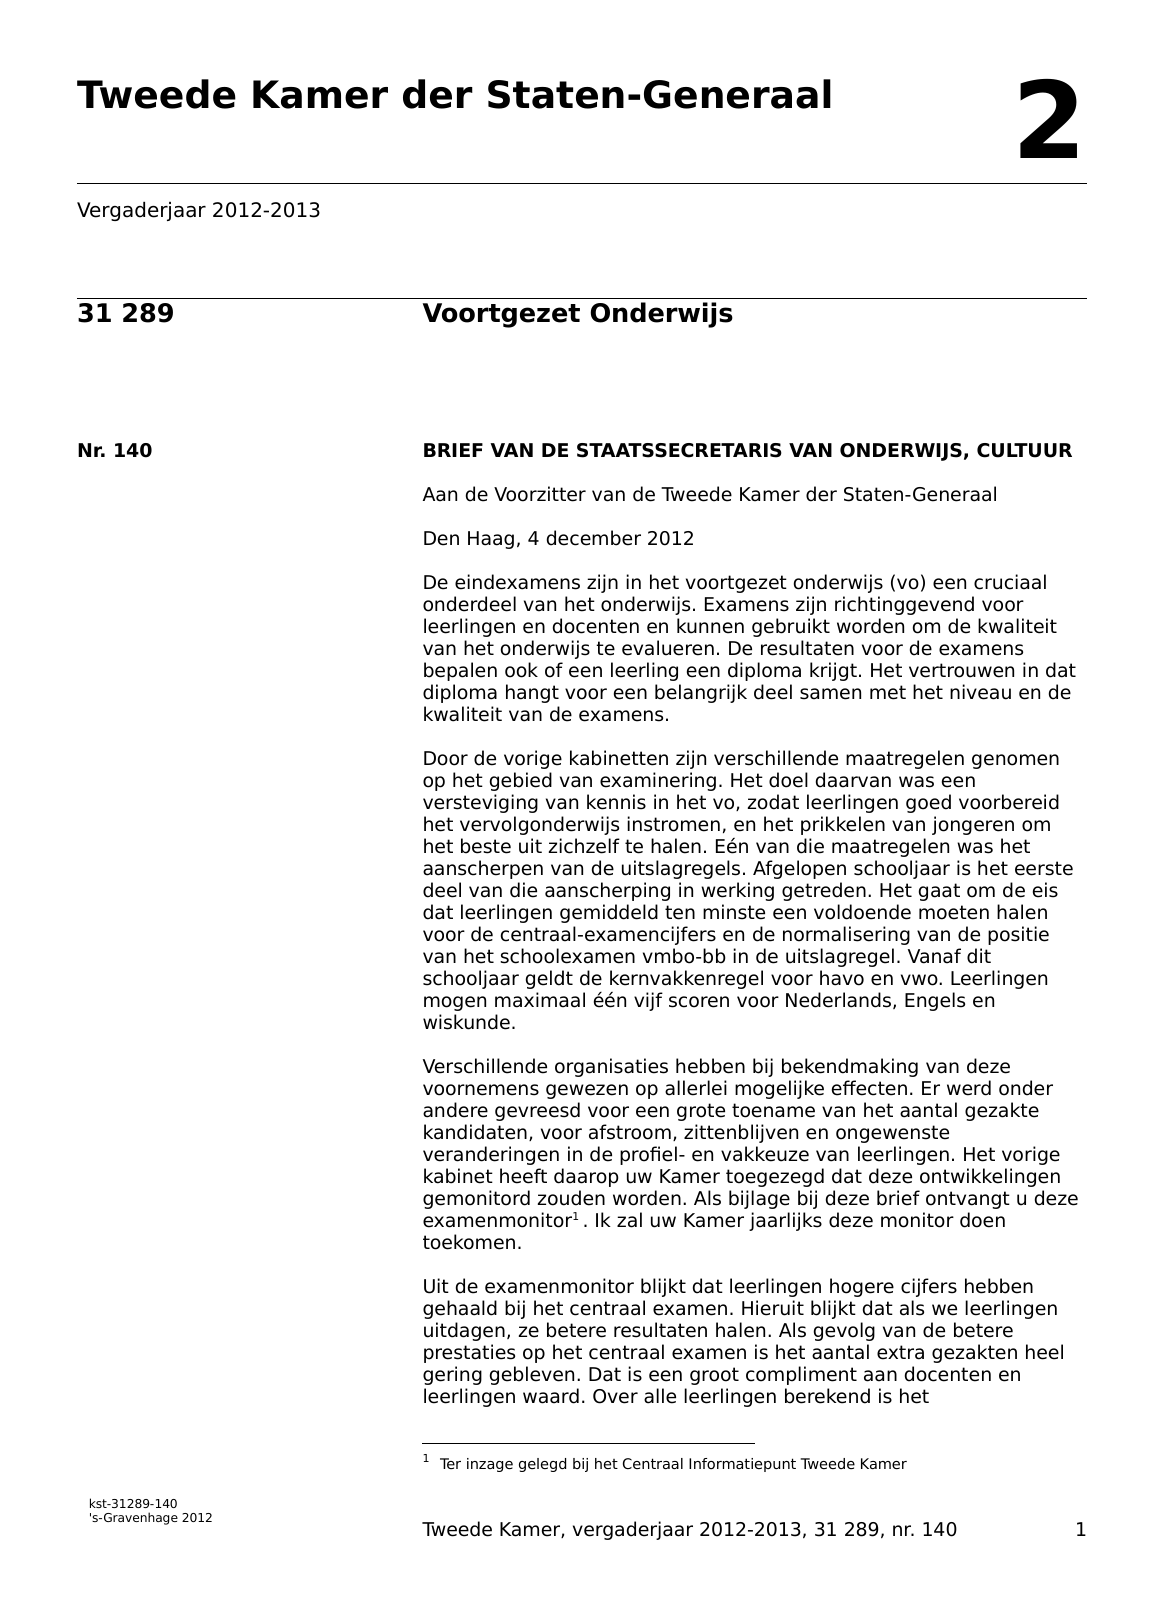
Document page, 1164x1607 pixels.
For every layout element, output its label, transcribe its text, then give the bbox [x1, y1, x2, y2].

table_cell Vergaderjaar 2012-2013 [77, 184, 1087, 298]
text Door de vorige kabinetten zijn verschillende maatregelen genomen op het gebied van examinering. Het doel daarvan was een versteviging van kennis in het vo, zodat leerlingen goed voorbereid het vervolgonderwijs instromen, en het prikkelen van jongeren om het beste uit zichzelf te halen. Eén van die maatregelen was het aanscherpen van de uitslagregels. Afgelopen schooljaar is het eerste deel van die aanscherping in werking getreden. Het gaat om de eis dat leerlingen gemiddeld ten minste een voldoende moeten halen voor de centraal-examencijfers en de normalisering van de positie van het schoolexamen vmbo-bb in de uitslagregel. Vanaf dit schooljaar geldt de kernvakkenregel voor havo en vwo. Leerlingen mogen maximaal één vijf scoren voor Nederlands, Engels en wiskunde. [422, 748, 1087, 1034]
text De eindexamens zijn in het voortgezet onderwijs (vo) een cruciaal onderdeel van het onderwijs. Examens zijn richtinggevend voor leerlingen en docenten en kunnen gebruikt worden om de kwaliteit van het onderwijs te evalueren. De resultaten voor de examens bepalen ook of een leerling een diploma krijgt. Het vertrouwen in dat diploma hangt voor een belangrijk deel samen met het niveau en de kwaliteit van de examens. [422, 572, 1087, 726]
text Verschillende organisaties hebben bij bekendmaking van deze voornemens gewezen op allerlei mogelijke effecten. Er werd onder andere gevreesd voor een grote toename van het aantal gezakte kandidaten, voor afstroom, zittenblijven en ongewenste veranderingen in de profiel- en vakkeuze van leerlingen. Het vorige kabinet heeft daarop uw Kamer toegezegd dat deze ontwikkelingen gemonitord zouden worden. Als bijlage bij deze brief ontvangt u deze examenmonitor. Ik zal uw Kamer jaarlijks deze monitor doen toekomen. [422, 1056, 1087, 1254]
text Den Haag, 4 december 2012 [422, 528, 1087, 550]
text 's-Gravenhage 2012 [88, 1511, 323, 1525]
text Aan de Voorzitter van de Tweede Kamer der Staten-Generaal [422, 484, 1087, 506]
subtitle 31 289 Voortgezet Onderwijs [77, 299, 1087, 329]
text Uit de examenmonitor blijkt dat leerlingen hogere cijfers hebben gehaald bij het centraal examen. Hieruit blijkt dat als we leerlingen uitdagen, ze betere resultaten halen. Als gevolg van de betere prestaties op het centraal examen is het aantal extra gezakten heel gering gebleven. Dat is een groot compliment aan docenten en leerlingen waard. Over alle leerlingen berekend is het [422, 1276, 1087, 1408]
text kst-31289-140 [88, 1497, 323, 1511]
table_header Tweede Kamer der Staten-Generaal [77, 59, 886, 183]
table_header 2 [886, 59, 1087, 183]
text Ter inzage gelegd bij het Centraal Informatiepunt Tweede Kamer [422, 1452, 1087, 1474]
subtitle Nr. 140 BRIEF VAN DE STAATSSECRETARIS VAN ONDERWIJS, CULTUUR [77, 440, 1087, 462]
